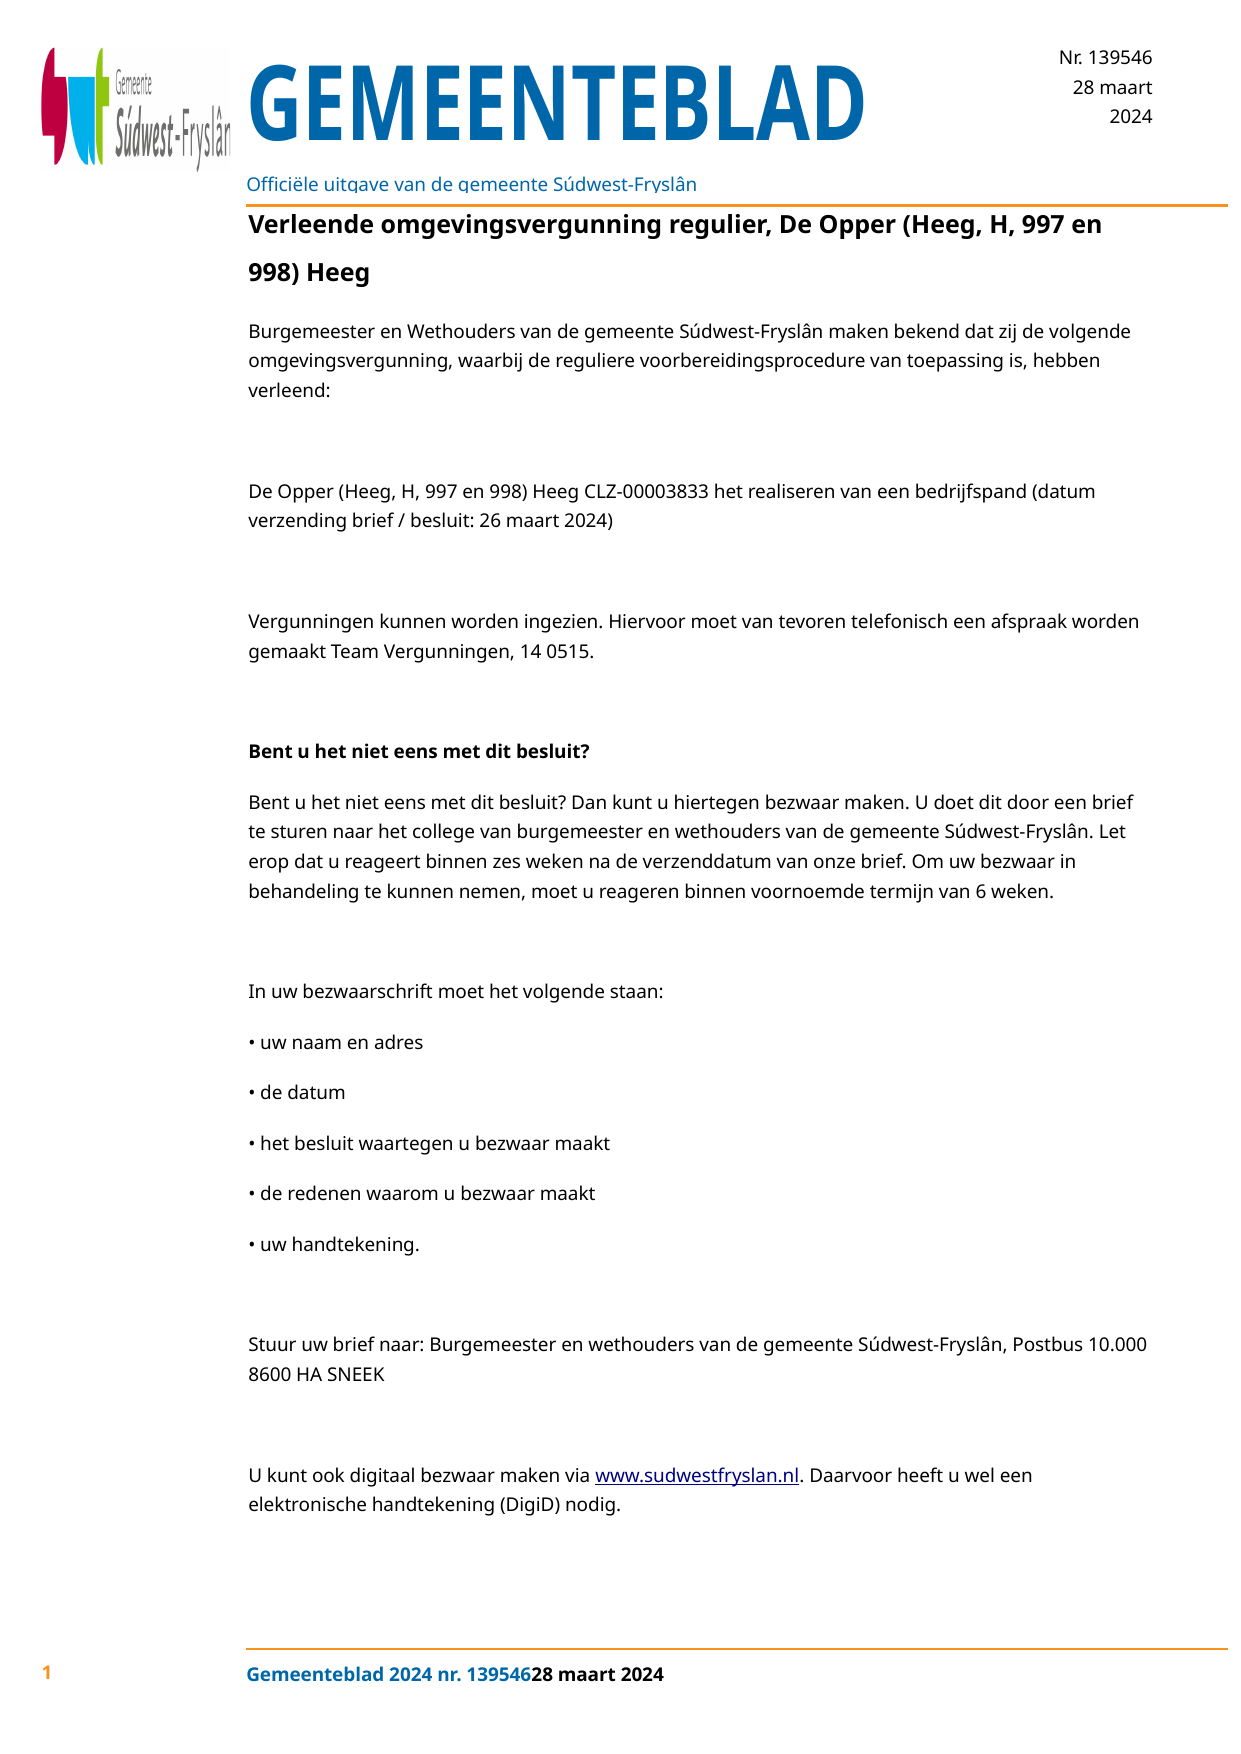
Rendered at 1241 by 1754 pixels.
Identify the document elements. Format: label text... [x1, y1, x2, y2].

text De Opper (Heeg, H, 997 en 998) Heeg CLZ-00003833 het realiseren van een bedrijfspand (datum verzending brief / besluit: 26 maart 2024) [248, 478, 1152, 533]
text Stuur uw brief naar: Burgemeester en wethouders van de gemeente Súdwest-Fryslân, Postbus 10.000 8600 HA SNEEK [248, 1332, 1152, 1387]
text Burgemeester en Wethouders van de gemeente Súdwest-Fryslân maken bekend dat zij de volgende omgevingsvergunning, waarbij de reguliere voorbereidingsprocedure van toepassing is, hebben verleend: [248, 318, 1152, 403]
text In uw bezwaarschrift moet het volgende staan: [248, 979, 1152, 1004]
text • uw handtekening. [248, 1231, 1152, 1257]
text Vergunningen kunnen worden ingezien. Hiervoor moet van tevoren telefonisch een afspraak worden gemaakt Team Vergunningen, 14 0515. [248, 608, 1152, 664]
text • het besluit waartegen u bezwaar maakt [248, 1130, 1152, 1156]
text • de redenen waarom u bezwaar maakt [248, 1180, 1152, 1206]
text Bent u het niet eens met dit besluit? Dan kunt u hiertegen bezwaar maken. U doet dit door een brief te sturen naar het college van burgemeester en wethouders van de gemeente Súdwest-Fryslân. Let erop dat u reageert binnen zes weken na de verzenddatum van onze brief. Om uw bezwaar in behandeling te kunnen nemen, moet u reageren binnen voornoemde termijn van 6 weken. [248, 789, 1152, 904]
text • de datum [248, 1079, 1152, 1105]
picture [41, 47, 231, 172]
text Bent u het niet eens met dit besluit? [248, 739, 1152, 764]
text Verleende omgevingsvergunning regulier, De Opper (Heeg, H, 997 en 998) Heeg [248, 207, 1152, 288]
text • uw naam en adres [248, 1029, 1152, 1055]
text U kunt ook digitaal bezwaar maken via www.sudwestfryslan.nl. Daarvoor heeft u wel een elektronische handtekening (DigiD) nodig. [248, 1462, 1152, 1517]
